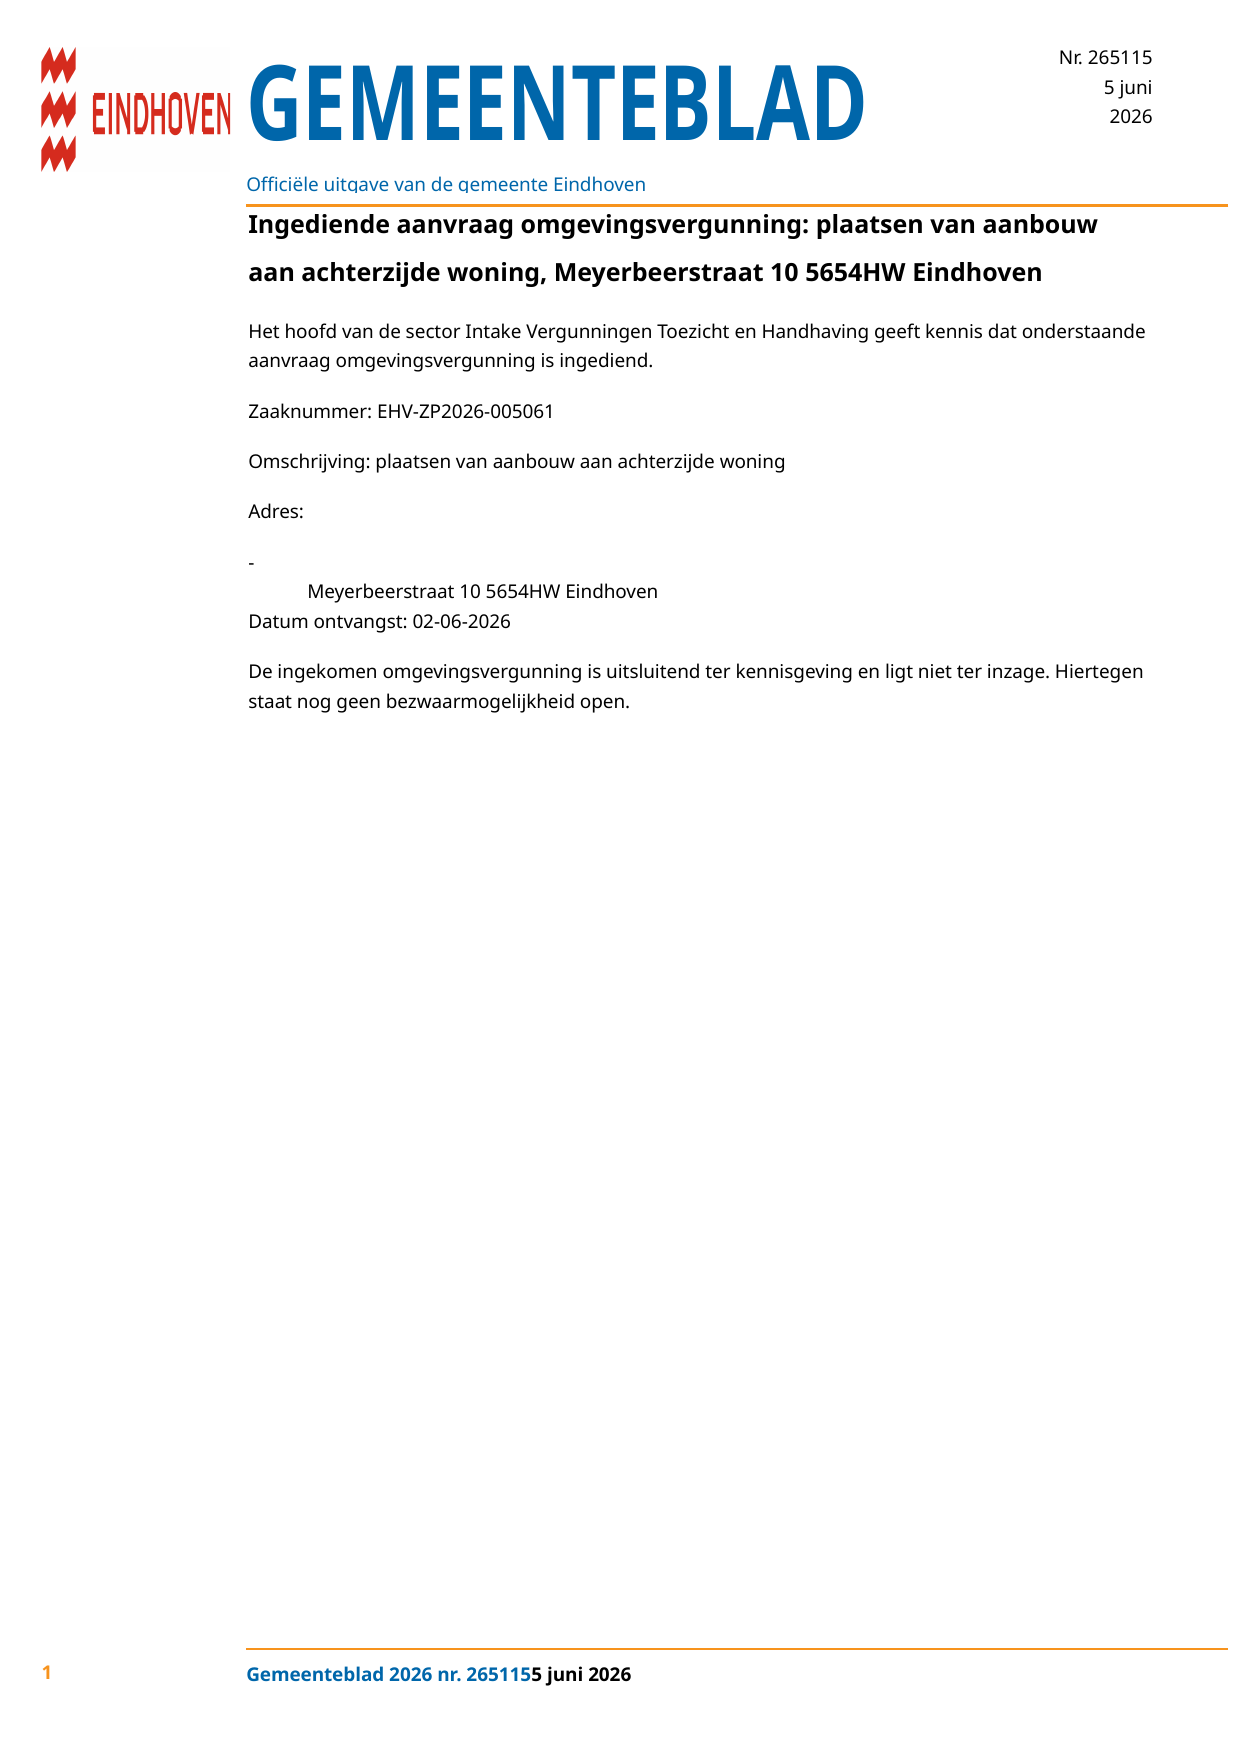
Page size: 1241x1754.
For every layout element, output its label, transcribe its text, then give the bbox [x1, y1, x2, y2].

text Datum ontvangst: 02-06-2026 [248, 608, 1152, 634]
text De ingekomen omgevingsvergunning is uitsluitend ter kennisgeving en ligt niet ter inzage. Hiertegen staat nog geen bezwaarmogelijkheid open. [248, 659, 1152, 714]
text Het hoofd van de sector Intake Vergunningen Toezicht en Handhaving geeft kennis dat onderstaande aanvraag omgevingsvergunning is ingediend. [248, 318, 1152, 373]
text Omschrijving: plaatsen van aanbouw aan achterzijde woning [248, 448, 1152, 474]
text Zaaknummer: EHV-ZP2026-005061 [248, 398, 1152, 424]
picture [41, 47, 231, 172]
text Adres: [248, 499, 1152, 524]
list Meyerbeerstraat 10 5654HW Eindhoven [248, 579, 1152, 604]
text Ingediende aanvraag omgevingsvergunning: plaatsen van aanbouw aan achterzijde woning, Meyerbeerstraat 10 5654HW Eindhoven [248, 207, 1152, 288]
